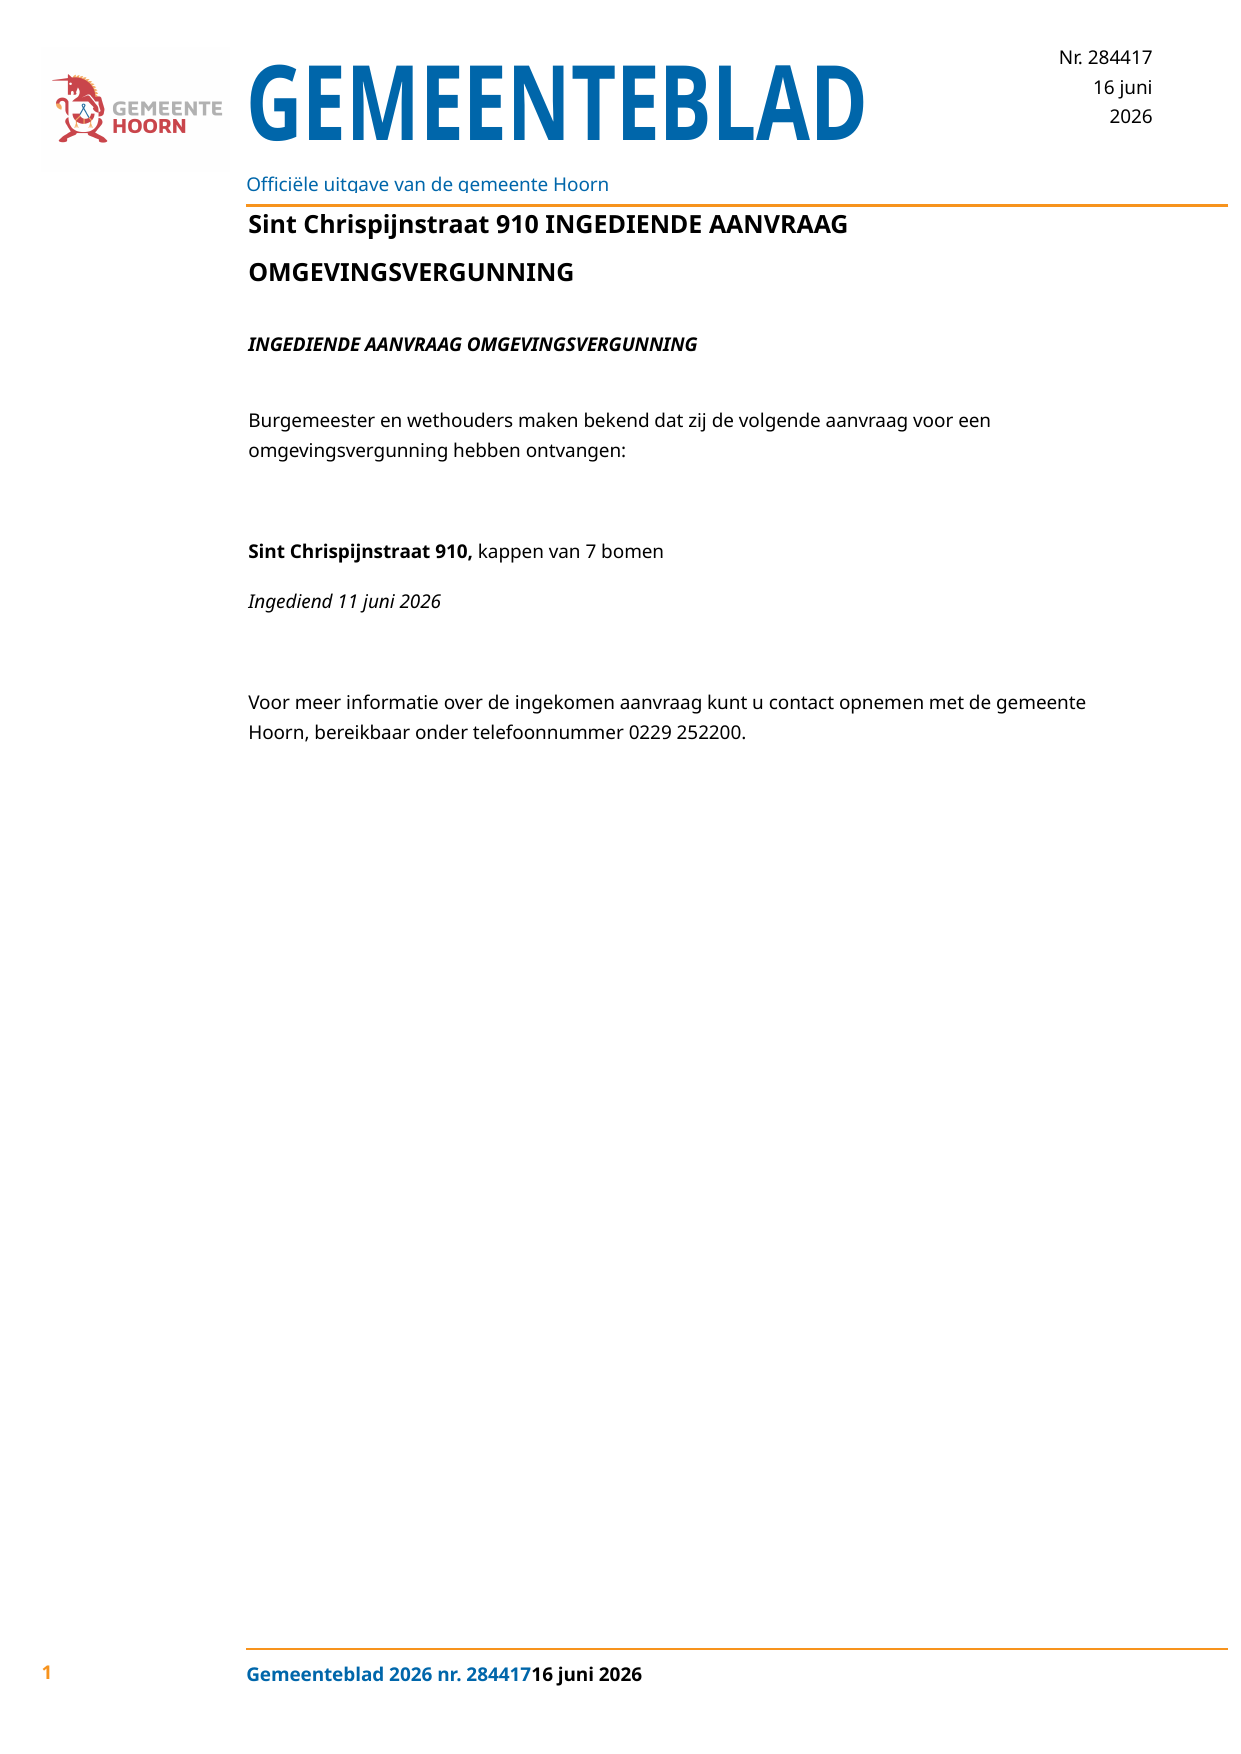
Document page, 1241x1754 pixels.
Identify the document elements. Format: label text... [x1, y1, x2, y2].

text Sint Chrispijnstraat 910, kappen van 7 bomen [248, 538, 1152, 564]
text Voor meer informatie over de ingekomen aanvraag kunt u contact opnemen met de gemeente Hoorn, bereikbaar onder telefoonnummer 0229 252200. [248, 689, 1152, 744]
text Ingediend 11 juni 2026 [248, 588, 1152, 614]
text Sint Chrispijnstraat 910 INGEDIENDE AANVRAAG OMGEVINGSVERGUNNING [248, 207, 1152, 288]
picture [41, 47, 231, 172]
text INGEDIENDE AANVRAAG OMGEVINGSVERGUNNING [248, 331, 1152, 357]
text Burgemeester en wethouders maken bekend dat zij de volgende aanvraag voor een omgevingsvergunning hebben ontvangen: [248, 408, 1152, 463]
